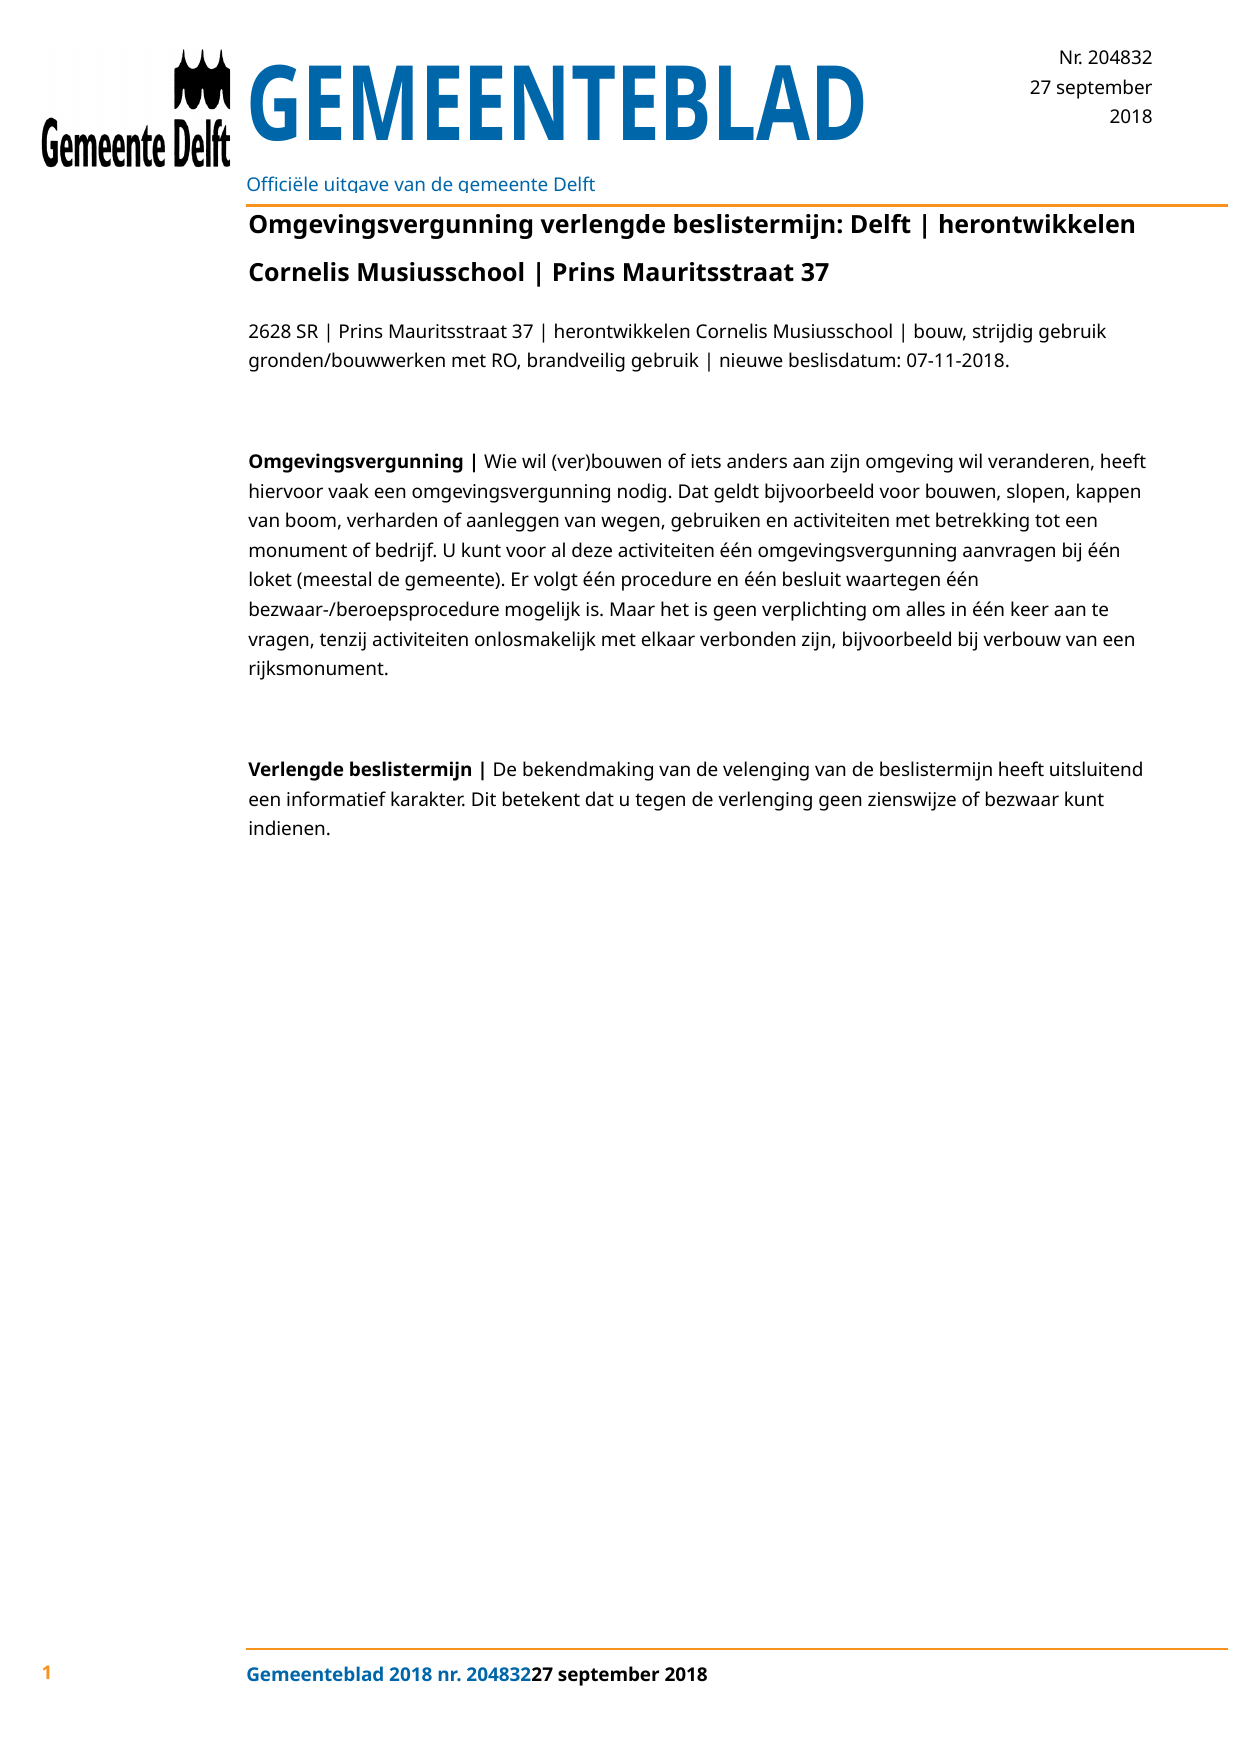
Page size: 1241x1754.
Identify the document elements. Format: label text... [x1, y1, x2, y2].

text Omgevingsvergunning verlengde beslistermijn: Delft | herontwikkelen Cornelis Musiusschool | Prins Mauritsstraat 37 [248, 207, 1152, 288]
text Omgevingsvergunning | Wie wil (ver)bouwen of iets anders aan zijn omgeving wil veranderen, heeft hiervoor vaak een omgevingsvergunning nodig. Dat geldt bijvoorbeeld voor bouwen, slopen, kappen van boom, verharden of aanleggen van wegen, gebruiken en activiteiten met betrekking tot een monument of bedrijf. U kunt voor al deze activiteiten één omgevingsvergunning aanvragen bij één loket (meestal de gemeente). Er volgt één procedure en één besluit waartegen één bezwaar-/beroepsprocedure mogelijk is. Maar het is geen verplichting om alles in één keer aan te vragen, tenzij activiteiten onlosmakelijk met elkaar verbonden zijn, bijvoorbeeld bij verbouw van een rijksmonument. [248, 448, 1152, 681]
text Verlengde beslistermijn | De bekendmaking van de velenging van de beslistermijn heeft uitsluitend een informatief karakter. Dit betekent dat u tegen de verlenging geen zienswijze of bezwaar kunt indienen. [248, 756, 1152, 841]
text 2628 SR | Prins Mauritsstraat 37 | herontwikkelen Cornelis Musiusschool | bouw, strijdig gebruik gronden/bouwwerken met RO, brandveilig gebruik | nieuwe beslisdatum: 07-11-2018. [248, 318, 1152, 373]
picture [41, 47, 231, 172]
